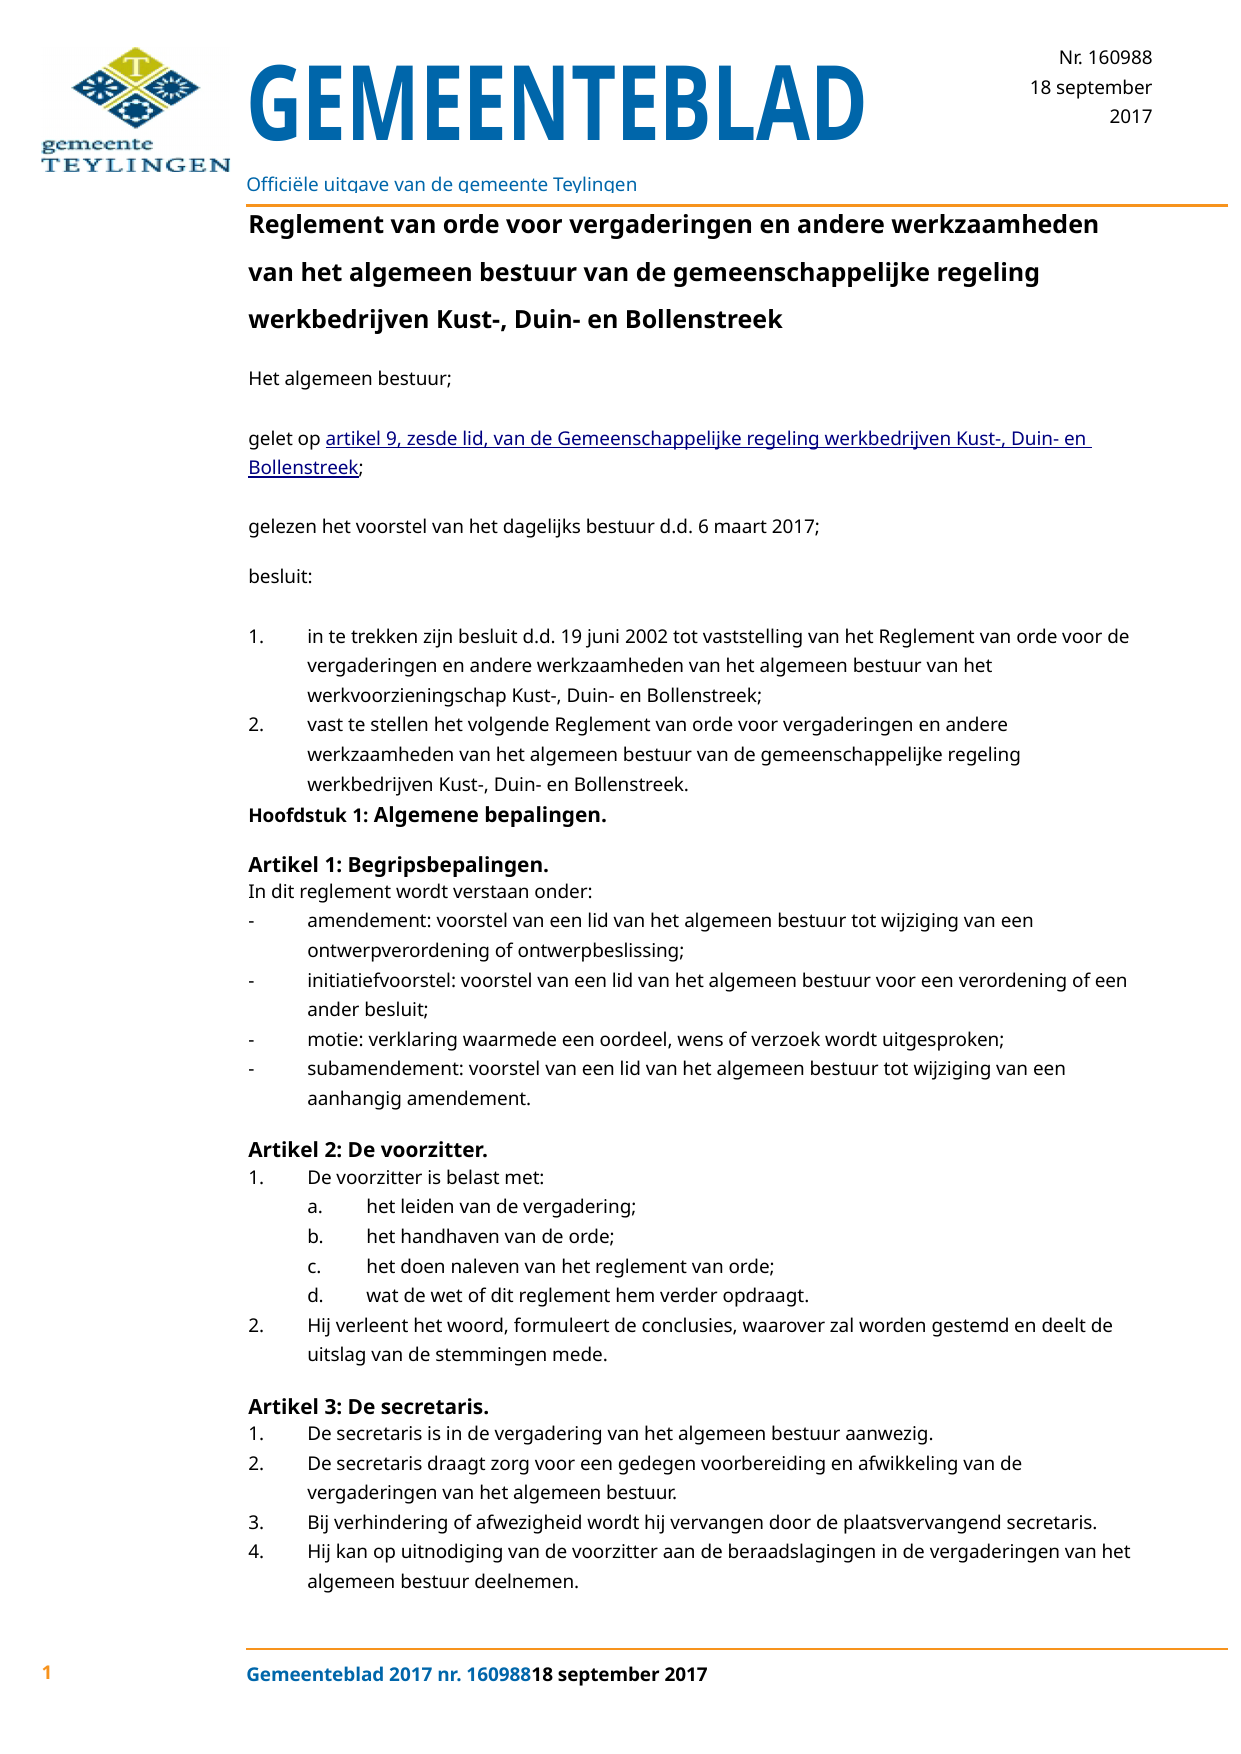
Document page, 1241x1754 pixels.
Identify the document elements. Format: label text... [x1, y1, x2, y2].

list het leiden van de vergadering; [307, 1194, 1152, 1219]
text Reglement van orde voor vergaderingen en andere werkzaamheden van het algemeen bestuur van de gemeenschappelijke regeling werkbedrijven Kust-, Duin- en Bollenstreek [248, 207, 1152, 336]
text Hoofdstuk 1: Algemene bepalingen. [248, 800, 1152, 829]
list subamendement: voorstel van een lid van het algemeen bestuur tot wijziging van een aanhangig amendement. [248, 1056, 1152, 1111]
list het handhaven van de orde; [307, 1223, 1152, 1249]
list De voorzitter is belast met: [248, 1164, 1152, 1190]
text gelezen het voorstel van het dagelijks bestuur d.d. 6 maart 2017; [248, 513, 1152, 539]
picture [41, 47, 231, 172]
list vast te stellen het volgende Reglement van orde voor vergaderingen en andere werkzaamheden van het algemeen bestuur van de gemeenschappelijke regeling werkbedrijven Kust-, Duin- en Bollenstreek. [248, 712, 1152, 797]
list initiatiefvoorstel: voorstel van een lid van het algemeen bestuur voor een verordening of een ander besluit; [248, 967, 1152, 1022]
text gelet op artikel 9, zesde lid, van de Gemeenschappelijke regeling werkbedrijven Kust-, Duin- en Bollenstreek; [248, 425, 1152, 480]
text Artikel 1: Begripsbepalingen. [248, 850, 1152, 878]
text In dit reglement wordt verstaan onder: [248, 878, 1152, 904]
list amendement: voorstel van een lid van het algemeen bestuur tot wijziging van een ontwerpverordening of ontwerpbeslissing; [248, 908, 1152, 963]
text Artikel 2: De voorzitter. [248, 1136, 1152, 1164]
text Het algemeen bestuur; [248, 366, 1152, 391]
list het doen naleven van het reglement van orde; [307, 1253, 1152, 1278]
list De secretaris draagt zorg voor een gedegen voorbereiding en afwikkeling van de vergaderingen van het algemeen bestuur. [248, 1450, 1152, 1505]
list Hij verleent het woord, formuleert de conclusies, waarover zal worden gestemd en deelt de uitslag van de stemmingen mede. [248, 1312, 1152, 1367]
list wat de wet of dit reglement hem verder opdraagt. [307, 1282, 1152, 1308]
list De secretaris is in de vergadering van het algemeen bestuur aanwezig. [248, 1420, 1152, 1446]
list motie: verklaring waarmede een oordeel, wens of verzoek wordt uitgesproken; [248, 1026, 1152, 1052]
list Bij verhindering of afwezigheid wordt hij vervangen door de plaatsvervangend secretaris. [248, 1509, 1152, 1535]
list Hij kan op uitnodiging van de voorzitter aan de beraadslagingen in de vergaderingen van het algemeen bestuur deelnemen. [248, 1539, 1152, 1594]
text besluit: [248, 564, 1152, 589]
list in te trekken zijn besluit d.d. 19 juni 2002 tot vaststelling van het Reglement van orde voor de vergaderingen en andere werkzaamheden van het algemeen bestuur van het werkvoorzieningschap Kust-, Duin- en Bollenstreek; [248, 623, 1152, 708]
text Artikel 3: De secretaris. [248, 1392, 1152, 1420]
